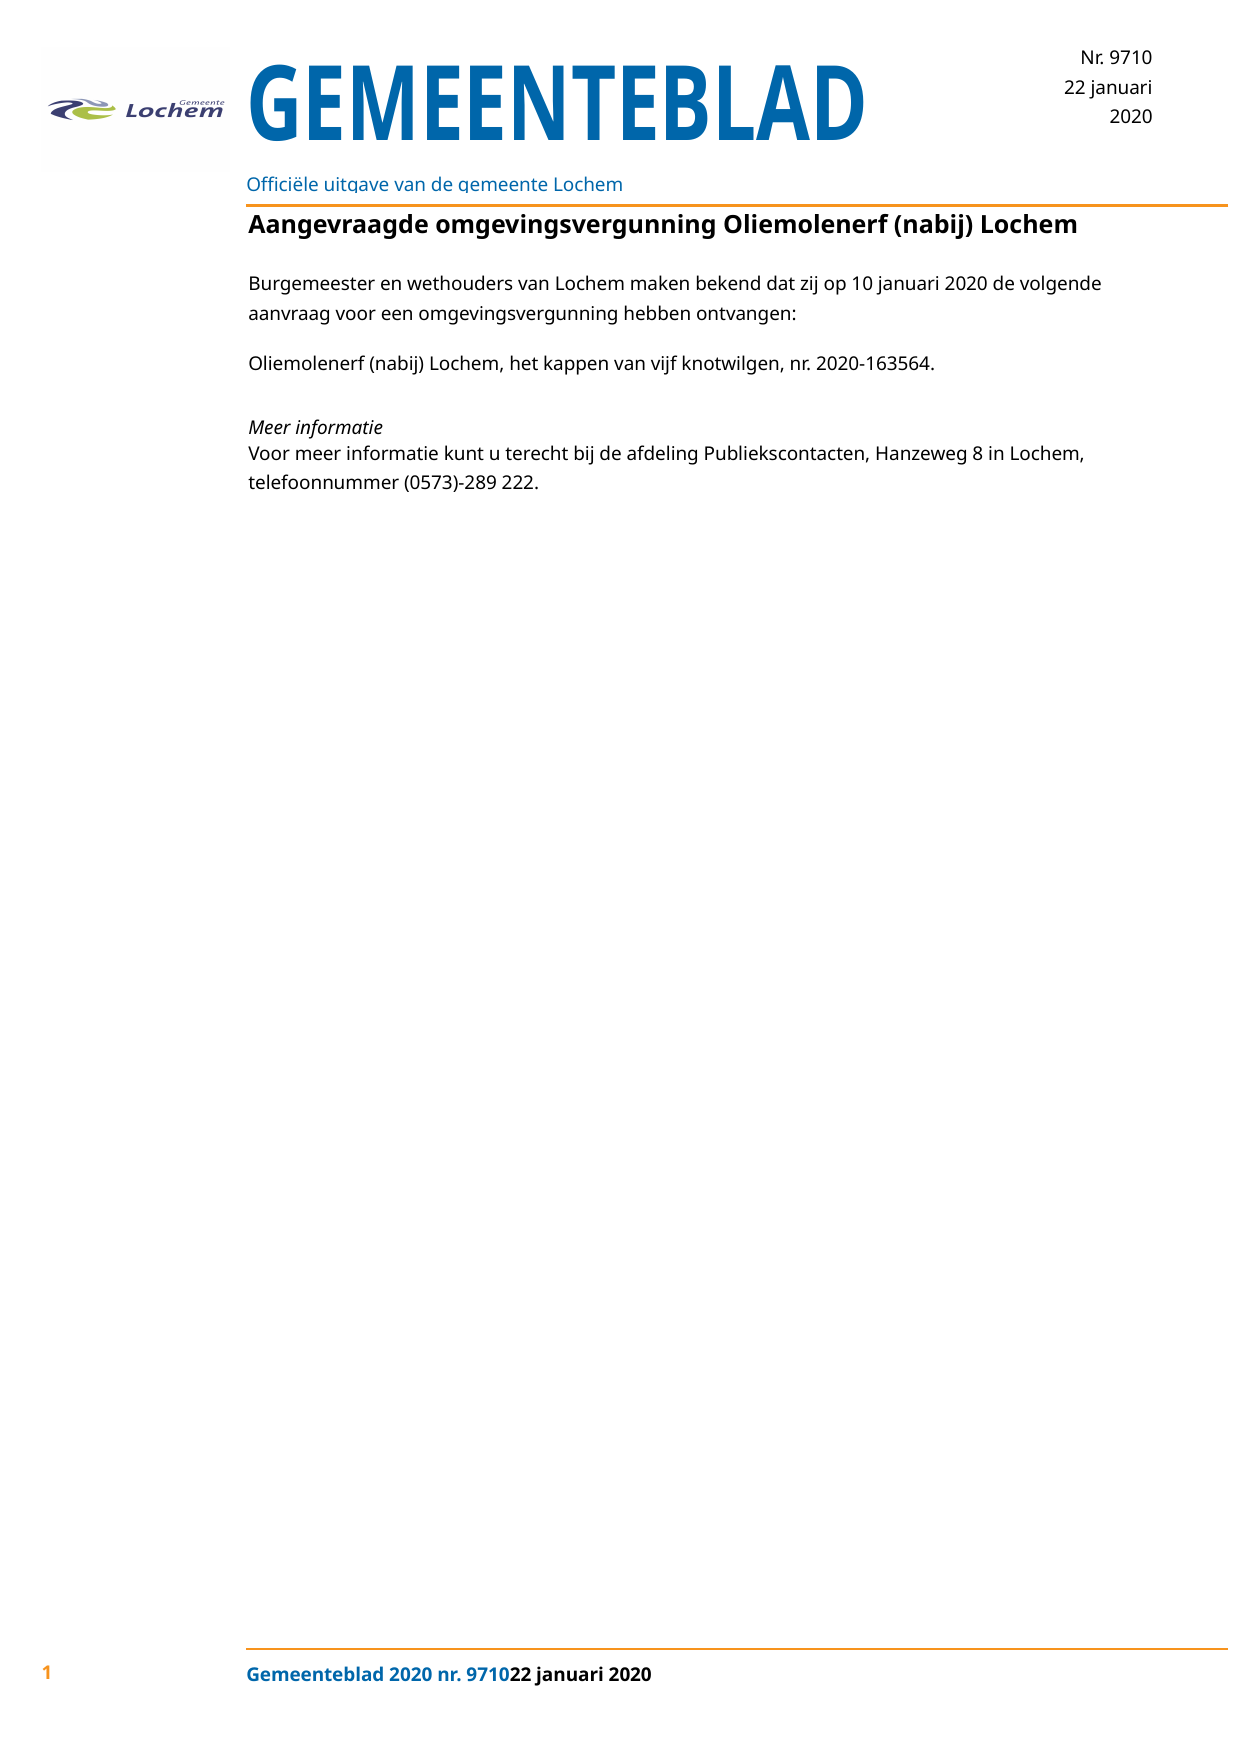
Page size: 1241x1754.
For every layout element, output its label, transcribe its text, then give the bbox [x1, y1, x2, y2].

picture [41, 47, 231, 172]
text Meer informatie [248, 414, 1152, 440]
text Burgemeester en wethouders van Lochem maken bekend dat zij op 10 januari 2020 de volgende aanvraag voor een omgevingsvergunning hebben ontvangen: [248, 270, 1152, 326]
text Voor meer informatie kunt u terecht bij de afdeling Publiekscontacten, Hanzeweg 8 in Lochem, telefoonnummer (0573)-289 222. [248, 440, 1152, 495]
text Oliemolenerf (nabij) Lochem, het kappen van vijf knotwilgen, nr. 2020-163564. [248, 350, 1152, 376]
text Aangevraagde omgevingsvergunning Oliemolenerf (nabij) Lochem [248, 207, 1152, 241]
